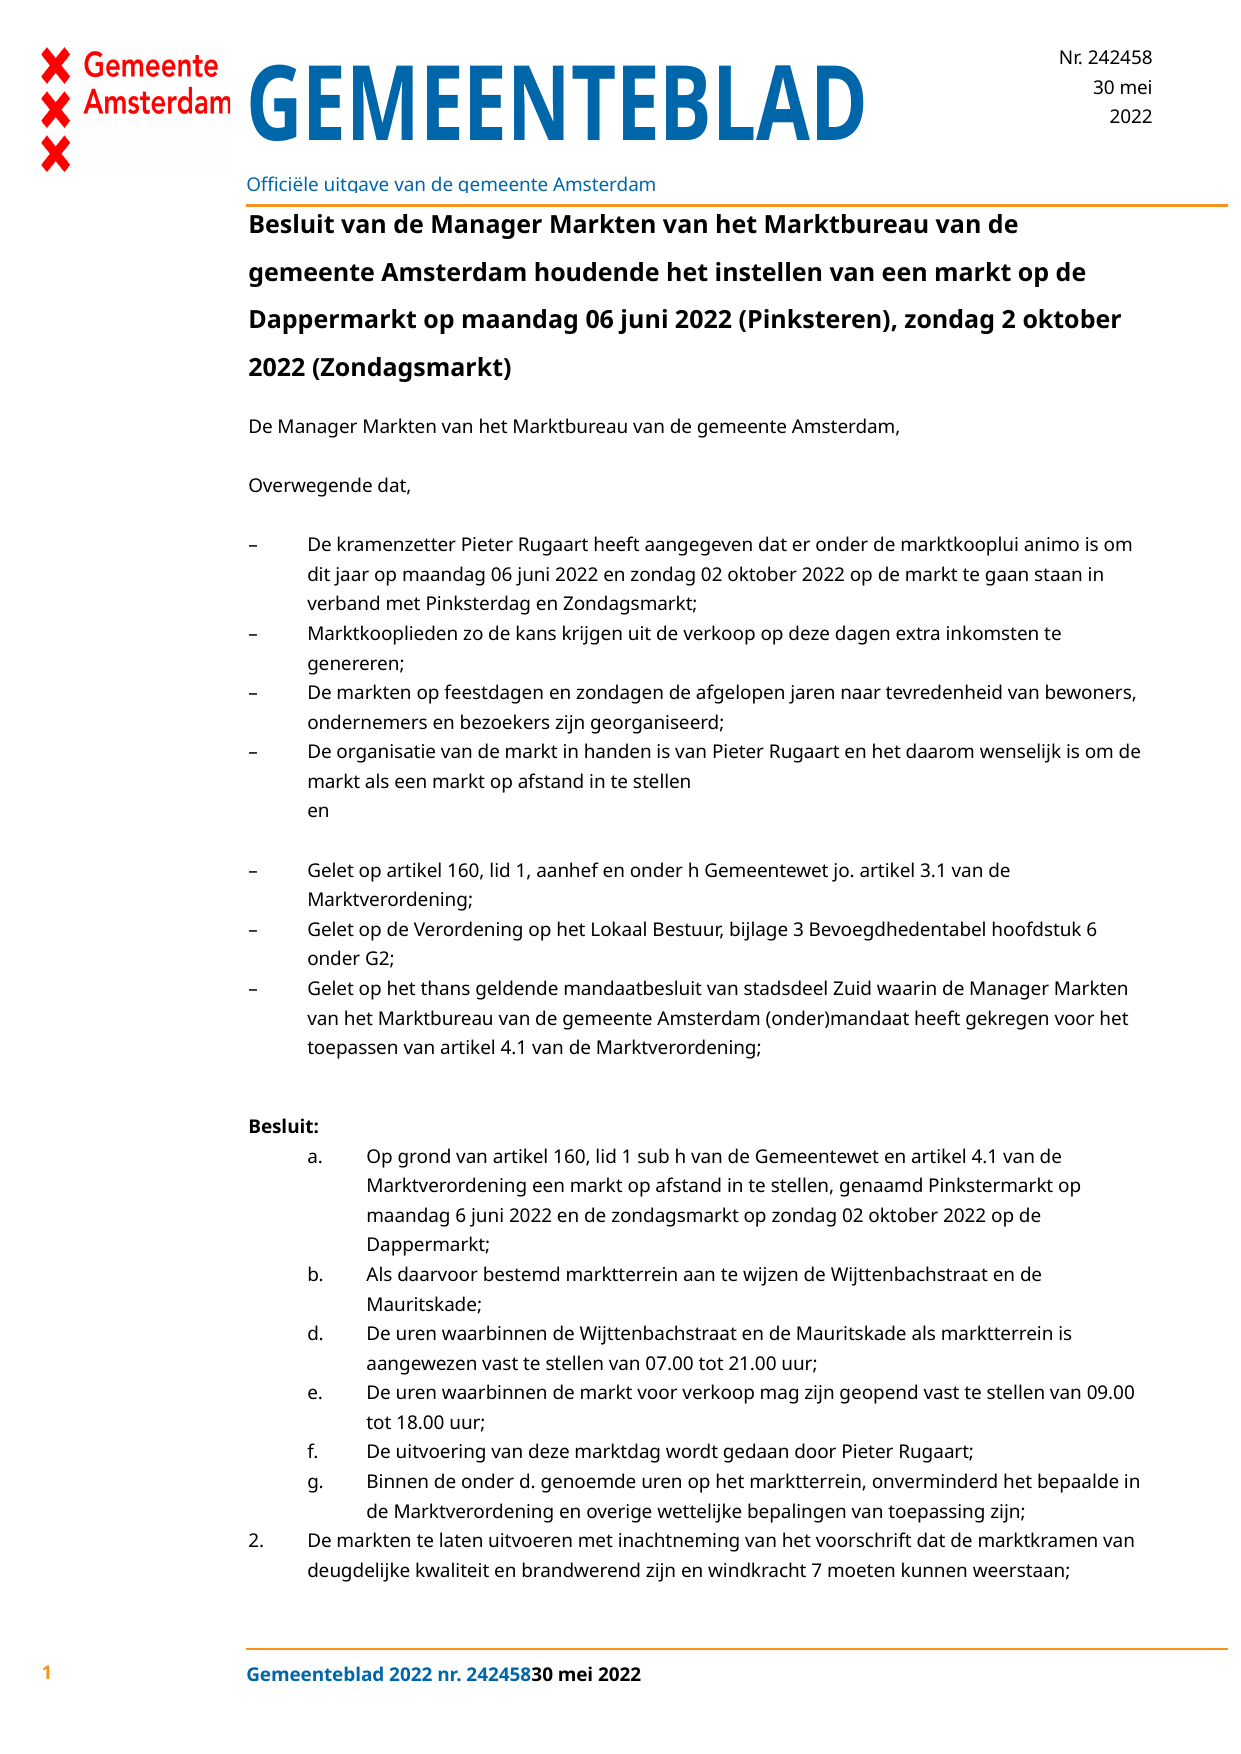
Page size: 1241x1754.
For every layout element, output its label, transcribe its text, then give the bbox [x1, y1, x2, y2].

picture [41, 47, 231, 172]
list De markten op feestdagen en zondagen de afgelopen jaren naar tevredenheid van bewoners, ondernemers en bezoekers zijn georganiseerd; [248, 679, 1152, 735]
text De Manager Markten van het Marktbureau van de gemeente Amsterdam, [248, 413, 1152, 439]
list De uitvoering van deze marktdag wordt gedaan door Pieter Rugaart; [307, 1439, 1152, 1464]
list Gelet op artikel 160, lid 1, aanhef en onder h Gemeentewet jo. artikel 3.1 van de Marktverordening; [248, 857, 1152, 912]
list Gelet op de Verordening op het Lokaal Bestuur, bijlage 3 Bevoegdhedentabel hoofdstuk 6 onder G2; [248, 916, 1152, 971]
list De kramenzetter Pieter Rugaart heeft aangegeven dat er onder de marktkooplui animo is om dit jaar op maandag 06 juni 2022 en zondag 02 oktober 2022 op de markt te gaan staan in verband met Pinksterdag en Zondagsmarkt; [248, 531, 1152, 616]
list en [248, 798, 1152, 823]
list De markten te laten uitvoeren met inachtneming van het voorschrift dat de marktkramen van deugdelijke kwaliteit en brandwerend zijn en windkracht 7 moeten kunnen weerstaan; [248, 1527, 1152, 1583]
list Op grond van artikel 160, lid 1 sub h van de Gemeentewet en artikel 4.1 van de Marktverordening een markt op afstand in te stellen, genaamd Pinkstermarkt op maandag 6 juni 2022 en de zondagsmarkt op zondag 02 oktober 2022 op de Dappermarkt; [307, 1143, 1152, 1257]
text Overwegende dat, [248, 472, 1152, 498]
text Besluit van de Manager Markten van het Marktbureau van de gemeente Amsterdam houdende het instellen van een markt op de Dappermarkt op maandag 06 juni 2022 (Pinksteren), zondag 2 oktober 2022 (Zondagsmarkt) [248, 207, 1152, 384]
list Marktkooplieden zo de kans krijgen uit de verkoop op deze dagen extra inkomsten te genereren; [248, 620, 1152, 676]
list De uren waarbinnen de markt voor verkoop mag zijn geopend vast te stellen van 09.00 tot 18.00 uur; [307, 1379, 1152, 1435]
list De organisatie van de markt in handen is van Pieter Rugaart en het daarom wenselijk is om de markt als een markt op afstand in te stellen [248, 738, 1152, 794]
list De uren waarbinnen de Wijttenbachstraat en de Mauritskade als marktterrein is aangewezen vast te stellen van 07.00 tot 21.00 uur; [307, 1320, 1152, 1376]
list Gelet op het thans geldende mandaatbesluit van stadsdeel Zuid waarin de Manager Markten van het Marktbureau van de gemeente Amsterdam (onder)mandaat heeft gekregen voor het toepassen van artikel 4.1 van de Marktverordening; [248, 975, 1152, 1060]
list Als daarvoor bestemd marktterrein aan te wijzen de Wijttenbachstraat en de Mauritskade; [307, 1261, 1152, 1316]
list Binnen de onder d. genoemde uren op het marktterrein, onverminderd het bepaalde in de Marktverordening en overige wettelijke bepalingen van toepassing zijn; [307, 1468, 1152, 1523]
text Besluit: [248, 1113, 1152, 1139]
